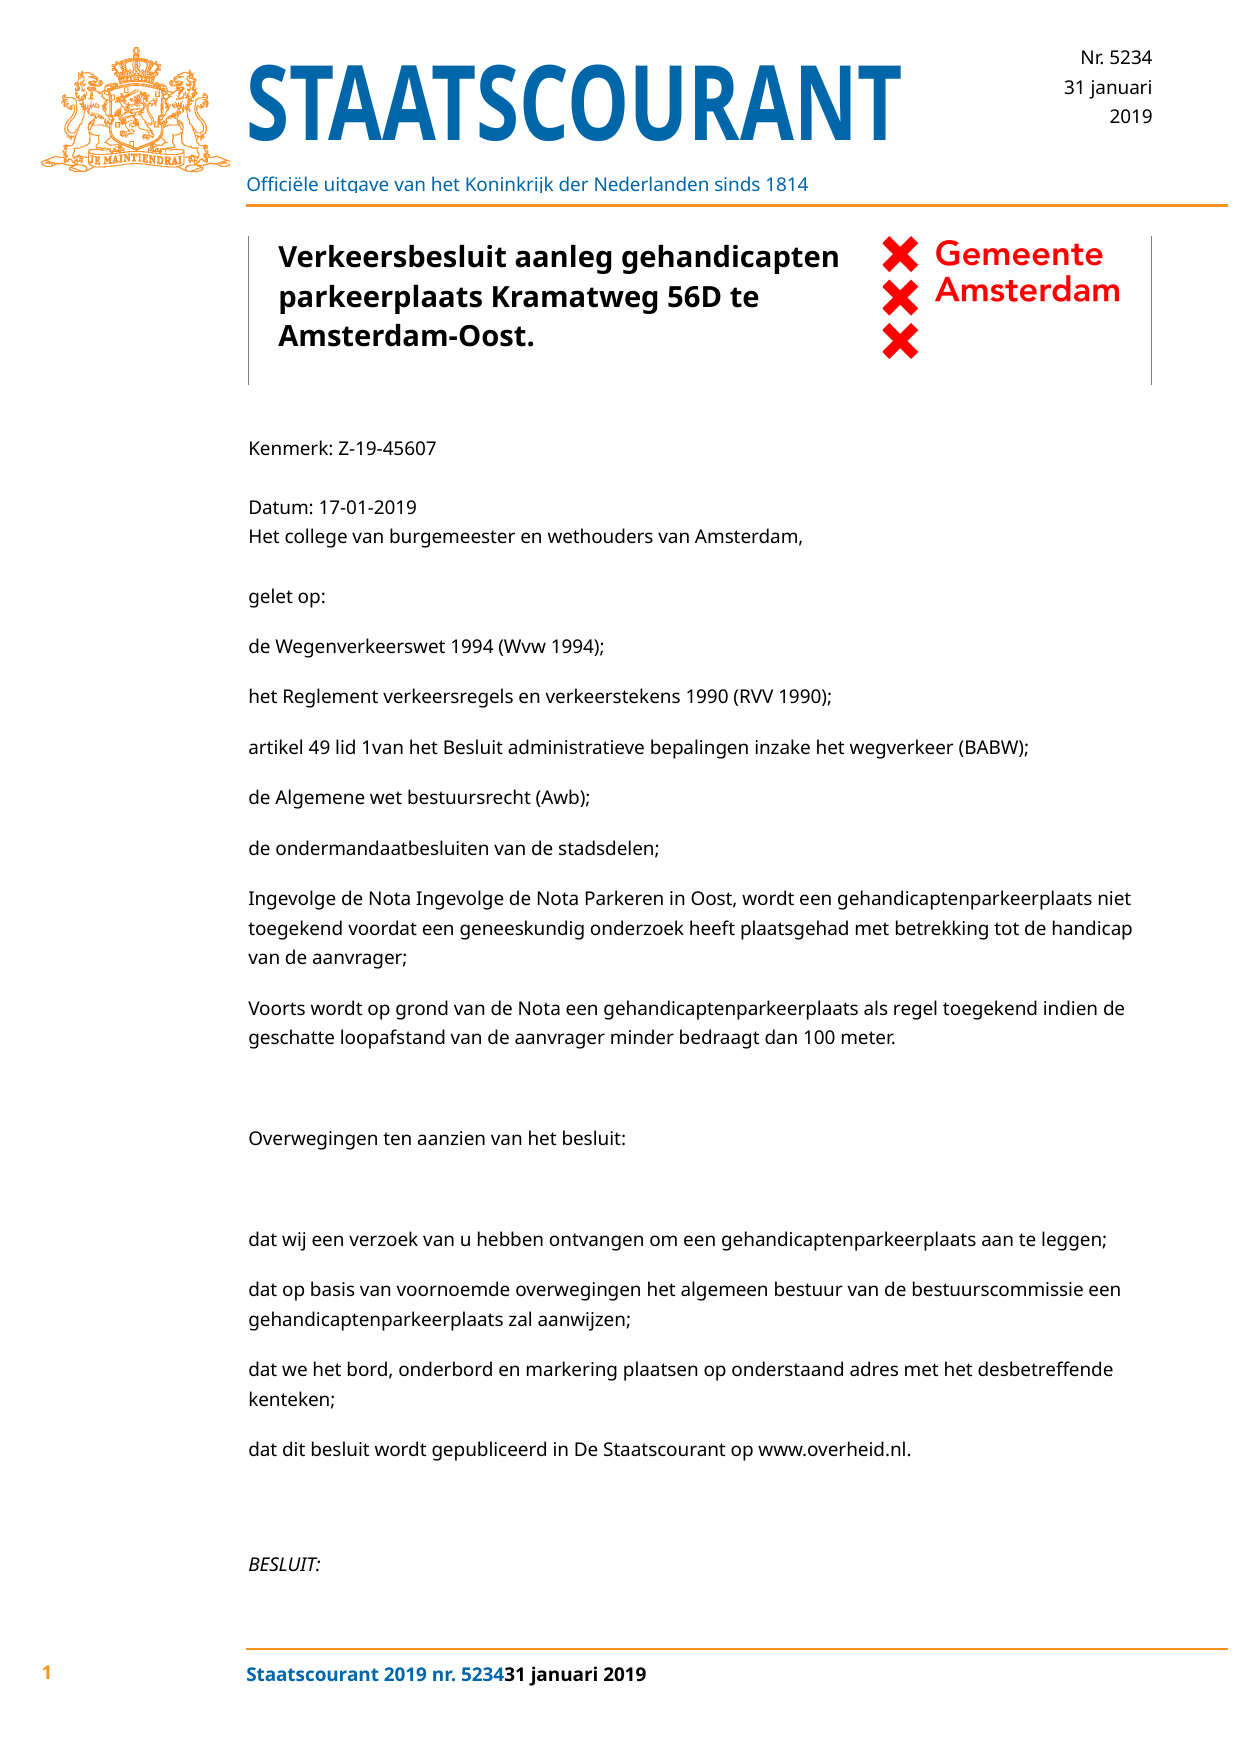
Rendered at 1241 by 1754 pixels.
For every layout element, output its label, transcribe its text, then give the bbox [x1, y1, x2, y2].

table_header Verkeersbesluit aanleg gehandicapten parkeerplaats Kramatweg 56D te Amsterdam-Oost. [249, 236, 850, 385]
table_header [850, 236, 1151, 385]
text Datum: 17-01-2019 [248, 494, 1152, 520]
text dat dit besluit wordt gepubliceerd in De Staatscourant op www.overheid.nl. [248, 1437, 1152, 1462]
text de Algemene wet bestuursrecht (Awb); [248, 784, 1152, 810]
text Voorts wordt op grond van de Nota een gehandicaptenparkeerplaats als regel toegekend indien de geschatte loopafstand van de aanvrager minder bedraagt dan 100 meter. [248, 995, 1152, 1050]
picture [882, 236, 1119, 359]
text gelet op: [248, 583, 1152, 609]
text dat op basis van voornoemde overwegingen het algemeen bestuur van de bestuurscommissie een gehandicaptenparkeerplaats zal aanwijzen; [248, 1277, 1152, 1332]
text Het college van burgemeester en wethouders van Amsterdam, [248, 524, 1152, 549]
text het Reglement verkeersregels en verkeerstekens 1990 (RVV 1990); [248, 684, 1152, 709]
text Overwegingen ten aanzien van het besluit: [248, 1125, 1152, 1151]
text de Wegenverkeerswet 1994 (Wvw 1994); [248, 633, 1152, 659]
text Ingevolge de Nota Ingevolge de Nota Parkeren in Oost, wordt een gehandicaptenparkeerplaats niet toegekend voordat een geneeskundig onderzoek heeft plaatsgehad met betrekking tot de handicap van de aanvrager; [248, 885, 1152, 970]
text artikel 49 lid 1van het Besluit administratieve bepalingen inzake het wegverkeer (BABW); [248, 734, 1152, 760]
picture [41, 47, 231, 172]
text dat wij een verzoek van u hebben ontvangen om een gehandicaptenparkeerplaats aan te leggen; [248, 1226, 1152, 1252]
text Kenmerk: Z-19-45607 [248, 435, 1152, 461]
text dat we het bord, onderbord en markering plaatsen op onderstaand adres met het desbetreffende kenteken; [248, 1357, 1152, 1412]
text BESLUIT: [248, 1551, 1152, 1577]
text de ondermandaatbesluiten van de stadsdelen; [248, 835, 1152, 861]
